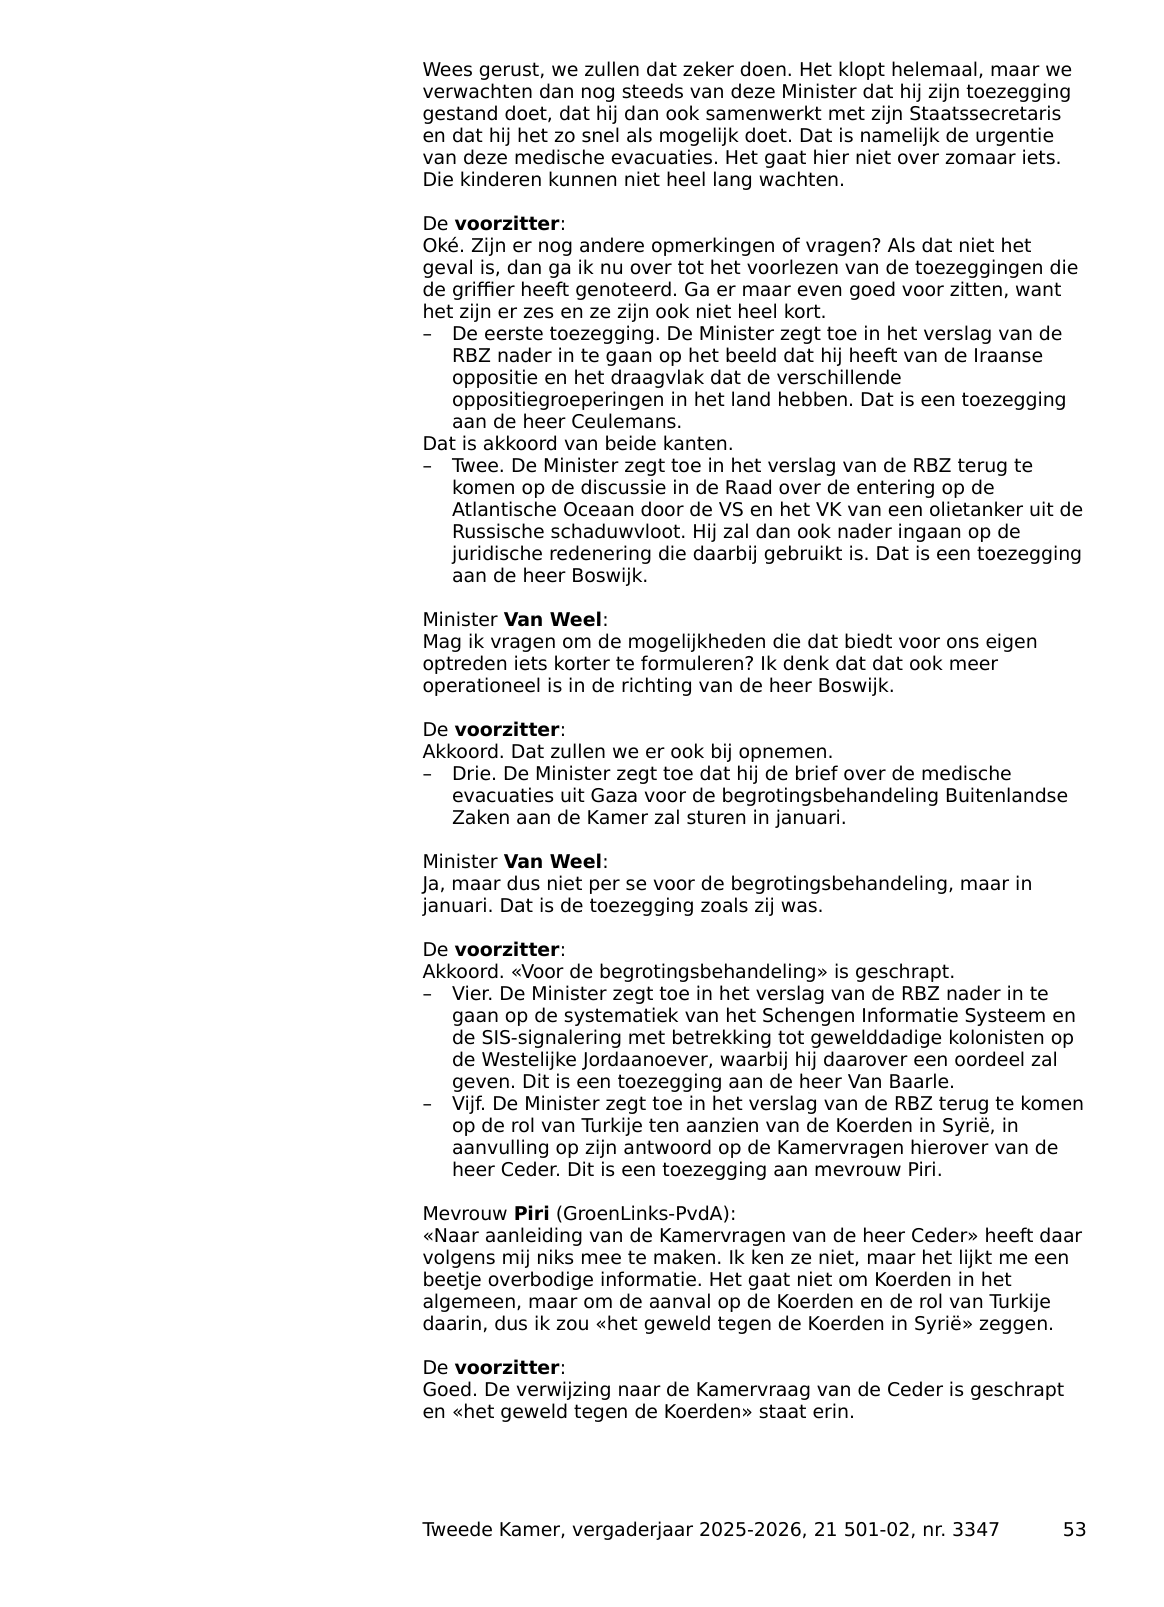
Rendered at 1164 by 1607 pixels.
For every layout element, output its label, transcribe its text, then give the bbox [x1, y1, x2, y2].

text De voorzitter: [422, 1357, 1087, 1379]
text Minister Van Weel: [422, 851, 1087, 873]
text Akkoord. Dat zullen we er ook bij opnemen. [422, 741, 1087, 763]
text Mevrouw Piri (GroenLinks-PvdA): [422, 1203, 1087, 1225]
text Mag ik vragen om de mogelijkheden die dat biedt voor ons eigen optreden iets korter te formuleren? Ik denk dat dat ook meer operationeel is in de richting van de heer Boswijk. [422, 631, 1087, 697]
text – Vijf. De Minister zegt toe in het verslag van de RBZ terug te komen op de rol van Turkije ten aanzien van de Koerden in Syrië, in aanvulling op zijn antwoord op de Kamervragen hierover van de heer Ceder. Dit is een toezegging aan mevrouw Piri. [422, 1093, 1087, 1181]
text – Vier. De Minister zegt toe in het verslag van de RBZ nader in te gaan op de systematiek van het Schengen Informatie Systeem en de SIS-signalering met betrekking tot gewelddadige kolonisten op de Westelijke Jordaanoever, waarbij hij daarover een oordeel zal geven. Dit is een toezegging aan de heer Van Baarle. [422, 983, 1087, 1093]
text – Drie. De Minister zegt toe dat hij de brief over de medische evacuaties uit Gaza voor de begrotingsbehandeling Buitenlandse Zaken aan de Kamer zal sturen in januari. [422, 763, 1087, 829]
text – Twee. De Minister zegt toe in het verslag van de RBZ terug te komen op de discussie in de Raad over de entering op de Atlantische Oceaan door de VS en het VK van een olietanker uit de Russische schaduwvloot. Hij zal dan ook nader ingaan op de juridische redenering die daarbij gebruikt is. Dat is een toezegging aan de heer Boswijk. [422, 455, 1087, 587]
text De voorzitter: [422, 213, 1087, 235]
text Akkoord. «Voor de begrotingsbehandeling» is geschrapt. [422, 961, 1087, 983]
text Goed. De verwijzing naar de Kamervraag van de Ceder is geschrapt en «het geweld tegen de Koerden» staat erin. [422, 1379, 1087, 1423]
text Oké. Zijn er nog andere opmerkingen of vragen? Als dat niet het geval is, dan ga ik nu over tot het voorlezen van de toezeggingen die de griffier heeft genoteerd. Ga er maar even goed voor zitten, want het zijn er zes en ze zijn ook niet heel kort. [422, 235, 1087, 323]
text Wees gerust, we zullen dat zeker doen. Het klopt helemaal, maar we verwachten dan nog steeds van deze Minister dat hij zijn toezegging gestand doet, dat hij dan ook samenwerkt met zijn Staatssecretaris en dat hij het zo snel als mogelijk doet. Dat is namelijk de urgentie van deze medische evacuaties. Het gaat hier niet over zomaar iets. Die kinderen kunnen niet heel lang wachten. [422, 59, 1087, 191]
text – De eerste toezegging. De Minister zegt toe in het verslag van de RBZ nader in te gaan op het beeld dat hij heeft van de Iraanse oppositie en het draagvlak dat de verschillende oppositiegroeperingen in het land hebben. Dat is een toezegging aan de heer Ceulemans. [422, 323, 1087, 433]
text Ja, maar dus niet per se voor de begrotingsbehandeling, maar in januari. Dat is de toezegging zoals zij was. [422, 873, 1087, 917]
text Minister Van Weel: [422, 609, 1087, 631]
text De voorzitter: [422, 939, 1087, 961]
text Dat is akkoord van beide kanten. [422, 433, 1087, 455]
text «Naar aanleiding van de Kamervragen van de heer Ceder» heeft daar volgens mij niks mee te maken. Ik ken ze niet, maar het lijkt me een beetje overbodige informatie. Het gaat niet om Koerden in het algemeen, maar om de aanval op de Koerden en de rol van Turkije daarin, dus ik zou «het geweld tegen de Koerden in Syrië» zeggen. [422, 1225, 1087, 1335]
text De voorzitter: [422, 719, 1087, 741]
